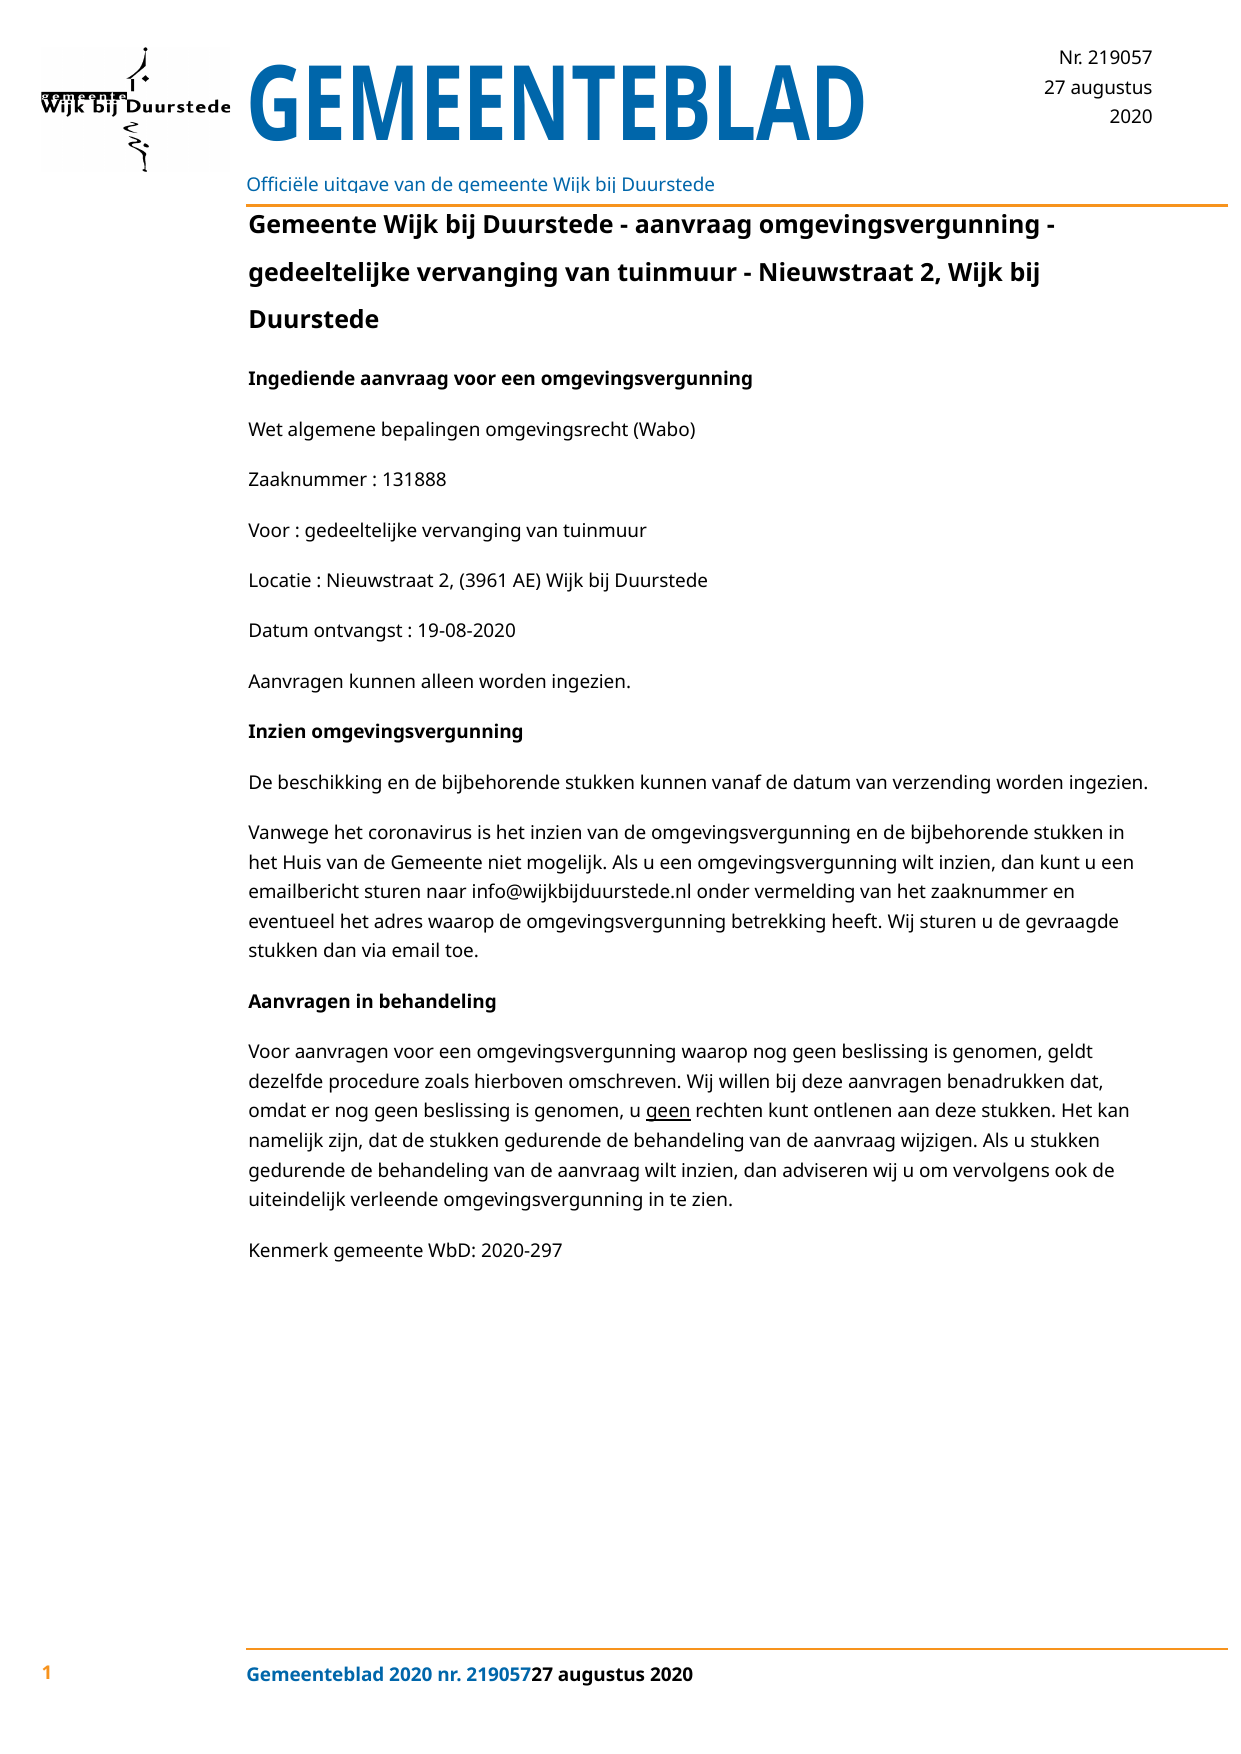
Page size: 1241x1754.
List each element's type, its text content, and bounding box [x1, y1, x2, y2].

text Datum ontvangst : 19-08-2020 [248, 618, 1152, 643]
text Gemeente Wijk bij Duurstede - aanvraag omgevingsvergunning - gedeeltelijke vervanging van tuinmuur - Nieuwstraat 2, Wijk bij Duurstede [248, 207, 1152, 336]
picture [41, 47, 231, 172]
text Voor : gedeeltelijke vervanging van tuinmuur [248, 517, 1152, 542]
text Zaaknummer : 131888 [248, 466, 1152, 492]
text De beschikking en de bijbehorende stukken kunnen vanaf de datum van verzending worden ingezien. [248, 769, 1152, 794]
text Vanwege het coronavirus is het inzien van de omgevingsvergunning en de bijbehorende stukken in het Huis van de Gemeente niet mogelijk. Als u een omgevingsvergunning wilt inzien, dan kunt u een emailbericht sturen naar info@wijkbijduurstede.nl onder vermelding van het zaaknummer en eventueel het adres waarop de omgevingsvergunning betrekking heeft. Wij sturen u de gevraagde stukken dan via email toe. [248, 819, 1152, 963]
text Aanvragen in behandeling [248, 988, 1152, 1014]
text Voor aanvragen voor een omgevingsvergunning waarop nog geen beslissing is genomen, geldt dezelfde procedure zoals hierboven omschreven. Wij willen bij deze aanvragen benadrukken dat, omdat er nog geen beslissing is genomen, u geen rechten kunt ontlenen aan deze stukken. Het kan namelijk zijn, dat de stukken gedurende de behandeling van de aanvraag wijzigen. Als u stukken gedurende de behandeling van de aanvraag wilt inzien, dan adviseren wij u om vervolgens ook de uiteindelijk verleende omgevingsvergunning in te zien. [248, 1038, 1152, 1212]
text Inzien omgevingsvergunning [248, 718, 1152, 744]
text Locatie : Nieuwstraat 2, (3961 AE) Wijk bij Duurstede [248, 567, 1152, 593]
text Kenmerk gemeente WbD: 2020-297 [248, 1237, 1152, 1262]
text Ingediende aanvraag voor een omgevingsvergunning [248, 366, 1152, 391]
text Wet algemene bepalingen omgevingsrecht (Wabo) [248, 416, 1152, 442]
text Aanvragen kunnen alleen worden ingezien. [248, 668, 1152, 694]
